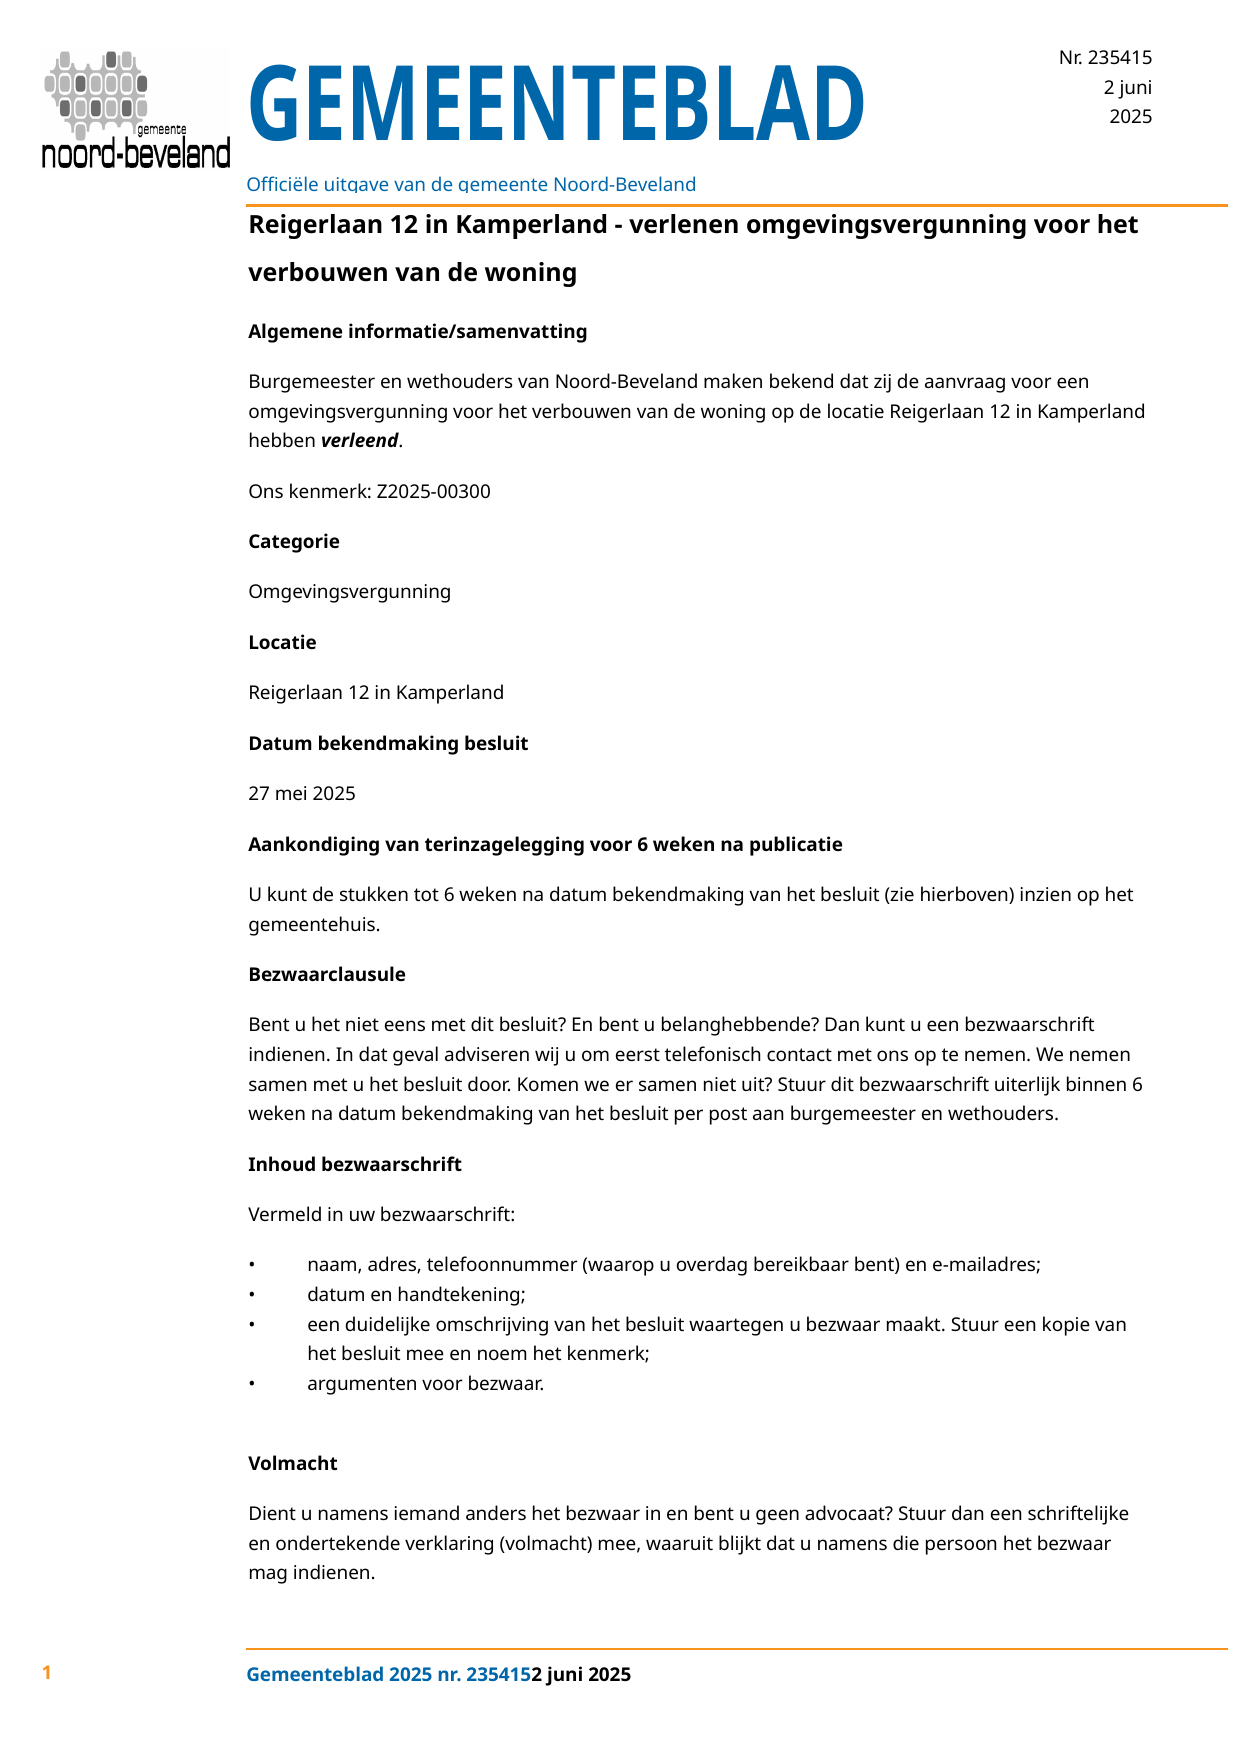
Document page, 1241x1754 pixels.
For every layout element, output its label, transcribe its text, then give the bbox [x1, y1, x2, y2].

text 27 mei 2025 [248, 780, 1152, 806]
text Vermeld in uw bezwaarschrift: [248, 1201, 1152, 1227]
text Locatie [248, 629, 1152, 655]
text Ons kenmerk: Z2025-00300 [248, 478, 1152, 504]
text Categorie [248, 528, 1152, 554]
text Bent u het niet eens met dit besluit? En bent u belanghebbende? Dan kunt u een bezwaarschrift indienen. In dat geval adviseren wij u om eerst telefonisch contact met ons op te nemen. We nemen samen met u het besluit door. Komen we er samen niet uit? Stuur dit bezwaarschrift uiterlijk binnen 6 weken na datum bekendmaking van het besluit per post aan burgemeester en wethouders. [248, 1012, 1152, 1126]
list een duidelijke omschrijving van het besluit waartegen u bezwaar maakt. Stuur een kopie van het besluit mee en noem het kenmerk; [248, 1311, 1152, 1366]
text Bezwaarclausule [248, 961, 1152, 987]
text Algemene informatie/samenvatting [248, 318, 1152, 344]
picture [41, 47, 231, 172]
text Datum bekendmaking besluit [248, 730, 1152, 756]
text Omgevingsvergunning [248, 579, 1152, 604]
text U kunt de stukken tot 6 weken na datum bekendmaking van het besluit (zie hierboven) inzien op het gemeentehuis. [248, 881, 1152, 937]
text Aankondiging van terinzagelegging voor 6 weken na publicatie [248, 831, 1152, 857]
list argumenten voor bezwaar. [248, 1370, 1152, 1396]
text Reigerlaan 12 in Kamperland - verlenen omgevingsvergunning voor het verbouwen van de woning [248, 207, 1152, 288]
text Reigerlaan 12 in Kamperland [248, 679, 1152, 705]
text Dient u namens iemand anders het bezwaar in en bent u geen advocaat? Stuur dan een schriftelijke en ondertekende verklaring (volmacht) mee, waaruit blijkt dat u namens die persoon het bezwaar mag indienen. [248, 1500, 1152, 1585]
text Burgemeester en wethouders van Noord-Beveland maken bekend dat zij de aanvraag voor een omgevingsvergunning voor het verbouwen van de woning op de locatie Reigerlaan 12 in Kamperland hebben verleend. [248, 368, 1152, 453]
text Volmacht [248, 1450, 1152, 1476]
list naam, adres, telefoonnummer (waarop u overdag bereikbaar bent) en e-mailadres; [248, 1252, 1152, 1277]
list datum en handtekening; [248, 1281, 1152, 1307]
text Inhoud bezwaarschrift [248, 1151, 1152, 1177]
